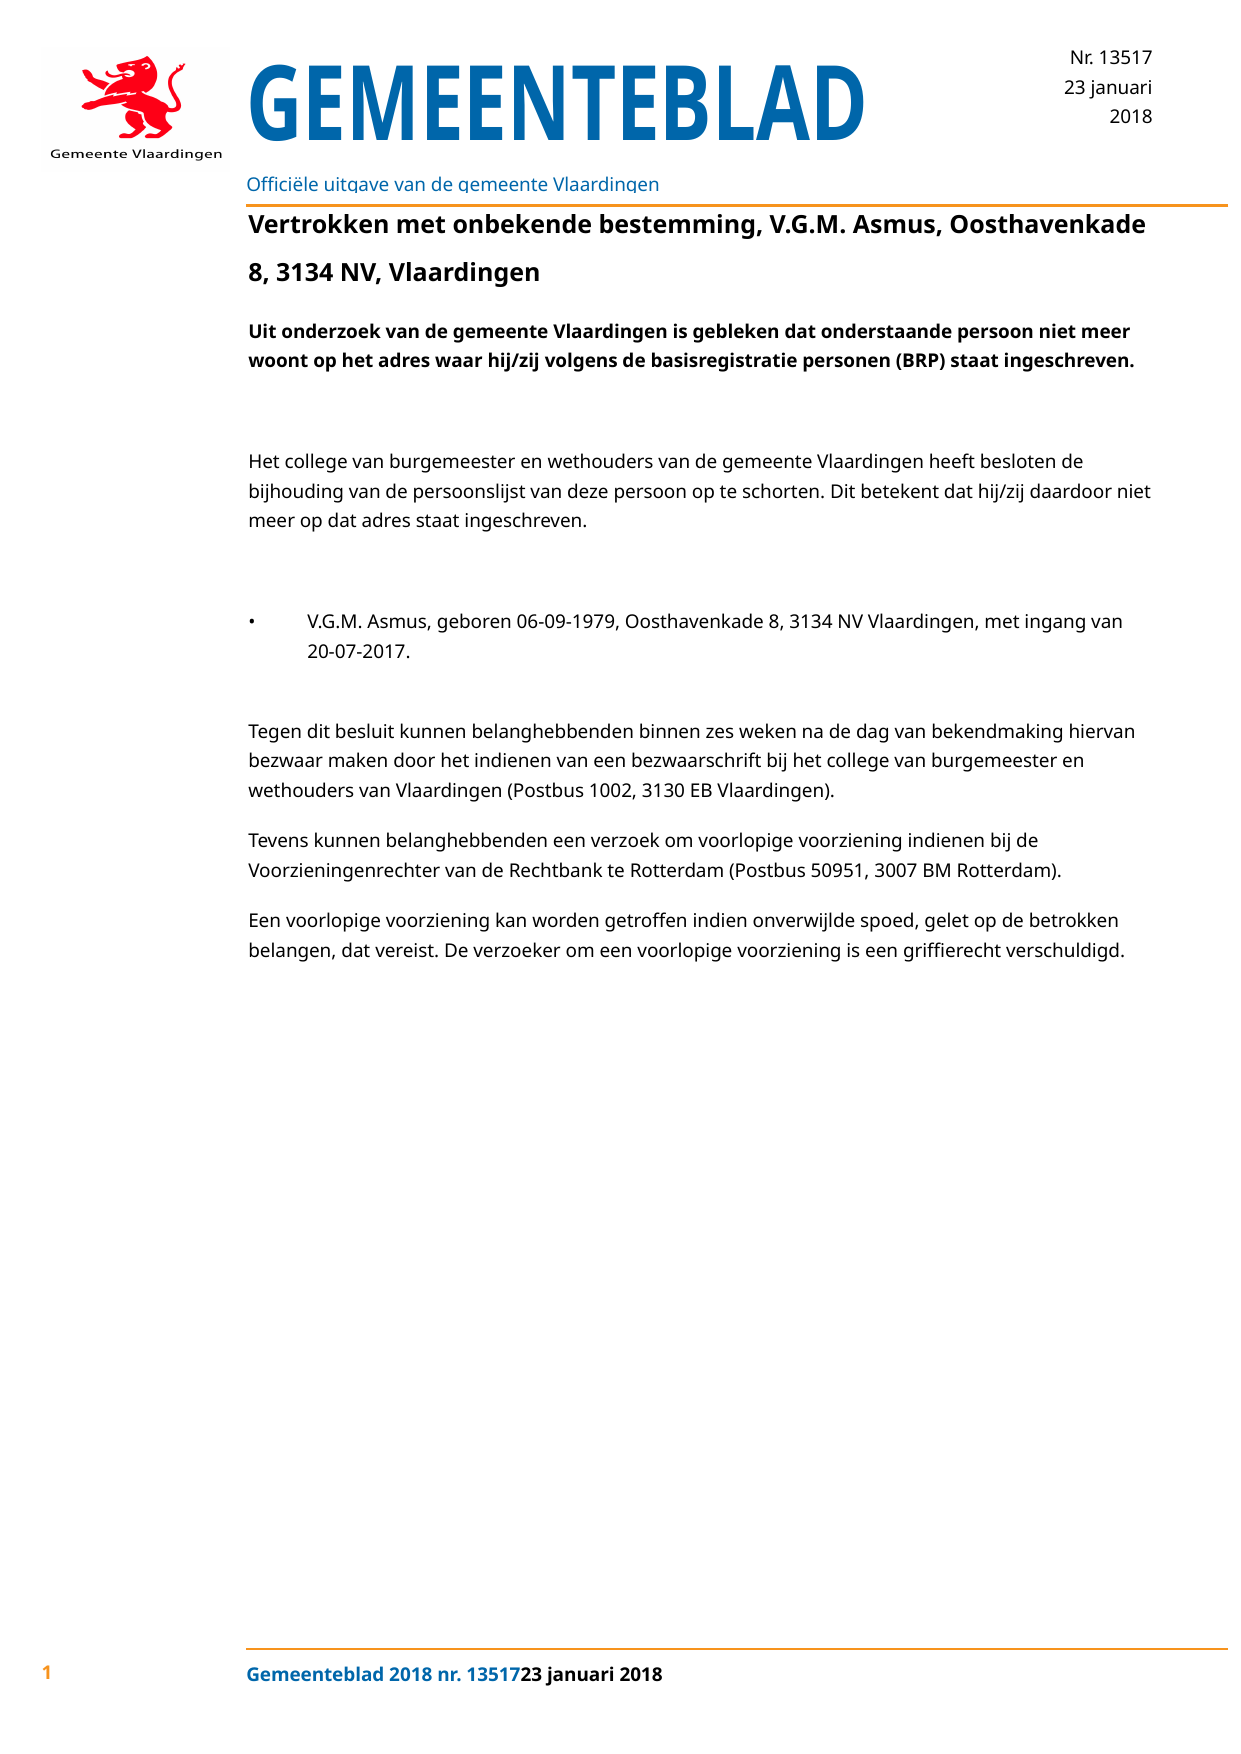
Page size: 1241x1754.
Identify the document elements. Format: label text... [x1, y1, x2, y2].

text Uit onderzoek van de gemeente Vlaardingen is gebleken dat onderstaande persoon niet meer woont op het adres waar hij/zij volgens de basisregistratie personen (BRP) staat ingeschreven. [248, 318, 1152, 373]
text Het college van burgemeester en wethouders van de gemeente Vlaardingen heeft besloten de bijhouding van de persoonslijst van deze persoon op te schorten. Dit betekent dat hij/zij daardoor niet meer op dat adres staat ingeschreven. [248, 448, 1152, 533]
text Tegen dit besluit kunnen belanghebbenden binnen zes weken na de dag van bekendmaking hiervan bezwaar maken door het indienen van een bezwaarschrift bij het college van burgemeester en wethouders van Vlaardingen (Postbus 1002, 3130 EB Vlaardingen). [248, 718, 1152, 803]
text Vertrokken met onbekende bestemming, V.G.M. Asmus, Oosthavenkade 8, 3134 NV, Vlaardingen [248, 207, 1152, 288]
list V.G.M. Asmus, geboren 06-09-1979, Oosthavenkade 8, 3134 NV Vlaardingen, met ingang van 20-07-2017. [248, 608, 1152, 664]
picture [41, 47, 231, 172]
text Tevens kunnen belanghebbenden een verzoek om voorlopige voorziening indienen bij de Voorzieningenrechter van de Rechtbank te Rotterdam (Postbus 50951, 3007 BM Rotterdam). [248, 827, 1152, 883]
text Een voorlopige voorziening kan worden getroffen indien onverwijlde spoed, gelet op de betrokken belangen, dat vereist. De verzoeker om een voorlopige voorziening is een griffierecht verschuldigd. [248, 907, 1152, 963]
